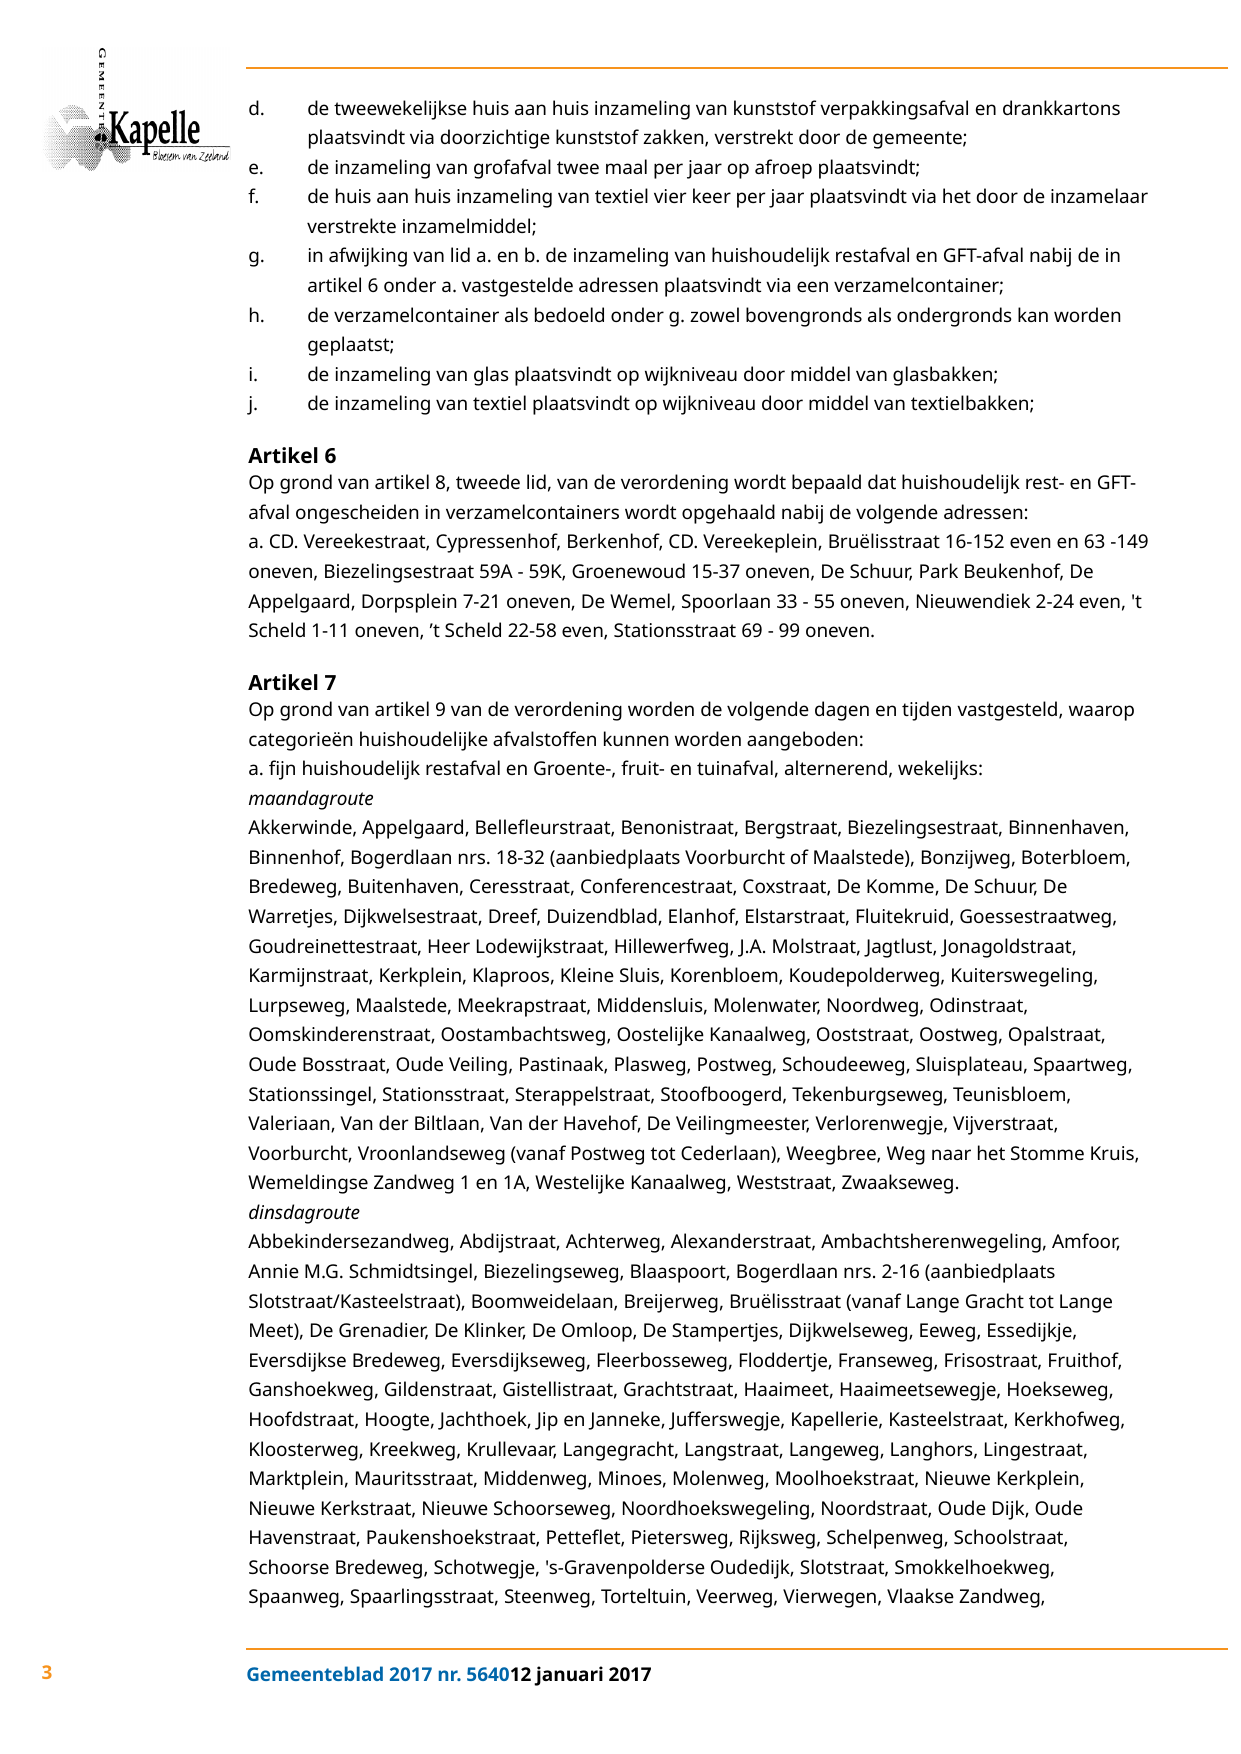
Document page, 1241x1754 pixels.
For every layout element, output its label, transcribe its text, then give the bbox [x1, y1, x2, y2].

list de inzameling van grofafval twee maal per jaar op afroep plaatsvindt; [248, 154, 1152, 180]
text Op grond van artikel 9 van de verordening worden de volgende dagen en tijden vastgesteld, waarop categorieën huishoudelijke afvalstoffen kunnen worden aangeboden: [248, 696, 1152, 752]
list de verzamelcontainer als bedoeld onder g. zowel bovengronds als ondergronds kan worden geplaatst; [248, 302, 1152, 357]
text Op grond van artikel 8, tweede lid, van de verordening wordt bepaald dat huishoudelijk rest- en GFT-afval ongescheiden in verzamelcontainers wordt opgehaald nabij de volgende adressen: [248, 469, 1152, 525]
text Akkerwinde, Appelgaard, Bellefleurstraat, Benonistraat, Bergstraat, Biezelingsestraat, Binnenhaven, Binnenhof, Bogerdlaan nrs. 18-32 (aanbiedplaats Voorburcht of Maalstede), Bonzijweg, Boterbloem, Bredeweg, Buitenhaven, Ceresstraat, Conferencestraat, Coxstraat, De Komme, De Schuur, De Warretjes, Dijkwelsestraat, Dreef, Duizendblad, Elanhof, Elstarstraat, Fluitekruid, Goessestraatweg, Goudreinettestraat, Heer Lodewijkstraat, Hillewerfweg, J.A. Molstraat, Jagtlust, Jonagoldstraat, Karmijnstraat, Kerkplein, Klaproos, Kleine Sluis, Korenbloem, Koudepolderweg, Kuiterswegeling, Lurpseweg, Maalstede, Meekrapstraat, Middensluis, Molenwater, Noordweg, Odinstraat, Oomskinderenstraat, Oostambachtsweg, Oostelijke Kanaalweg, Ooststraat, Oostweg, Opalstraat, Oude Bosstraat, Oude Veiling, Pastinaak, Plasweg, Postweg, Schoudeeweg, Sluisplateau, Spaartweg, Stationssingel, Stationsstraat, Sterappelstraat, Stoofboogerd, Tekenburgseweg, Teunisbloem, Valeriaan, Van der Biltlaan, Van der Havehof, De Veilingmeester, Verlorenwegje, Vijverstraat, Voorburcht, Vroonlandseweg (vanaf Postweg tot Cederlaan), Weegbree, Weg naar het Stomme Kruis, Wemeldingse Zandweg 1 en 1A, Westelijke Kanaalweg, Weststraat, Zwaakseweg. [248, 814, 1152, 1195]
list de inzameling van glas plaatsvindt op wijkniveau door middel van glasbakken; [248, 361, 1152, 387]
text dinsdagroute [248, 1199, 1152, 1225]
picture [41, 47, 231, 172]
list de tweewekelijkse huis aan huis inzameling van kunststof verpakkingsafval en drankkartons plaatsvindt via doorzichtige kunststof zakken, verstrekt door de gemeente; [248, 95, 1152, 150]
text Artikel 7 [248, 668, 1152, 696]
list in afwijking van lid a. en b. de inzameling van huishoudelijk restafval en GFT-afval nabij de in artikel 6 onder a. vastgestelde adressen plaatsvindt via een verzamelcontainer; [248, 243, 1152, 298]
text a. CD. Vereekestraat, Cypressenhof, Berkenhof, CD. Vereekeplein, Bruëlisstraat 16-152 even en 63 -149 oneven, Biezelingsestraat 59A - 59K, Groenewoud 15-37 oneven, De Schuur, Park Beukenhof, De Appelgaard, Dorpsplein 7-21 oneven, De Wemel, Spoorlaan 33 - 55 oneven, Nieuwendiek 2-24 even, 't Scheld 1-11 oneven, ’t Scheld 22-58 even, Stationsstraat 69 - 99 oneven. [248, 529, 1152, 643]
list de inzameling van textiel plaatsvindt op wijkniveau door middel van textielbakken; [248, 391, 1152, 416]
text Abbekindersezandweg, Abdijstraat, Achterweg, Alexanderstraat, Ambachtsherenwegeling, Amfoor, Annie M.G. Schmidtsingel, Biezelingseweg, Blaaspoort, Bogerdlaan nrs. 2-16 (aanbiedplaats Slotstraat/Kasteelstraat), Boomweidelaan, Breijerweg, Bruëlisstraat (vanaf Lange Gracht tot Lange Meet), De Grenadier, De Klinker, De Omloop, De Stampertjes, Dijkwelseweg, Eeweg, Essedijkje, Eversdijkse Bredeweg, Eversdijkseweg, Fleerbosseweg, Floddertje, Franseweg, Frisostraat, Fruithof, Ganshoekweg, Gildenstraat, Gistellistraat, Grachtstraat, Haaimeet, Haaimeetsewegje, Hoekseweg, Hoofdstraat, Hoogte, Jachthoek, Jip en Janneke, Jufferswegje, Kapellerie, Kasteelstraat, Kerkhofweg, Kloosterweg, Kreekweg, Krullevaar, Langegracht, Langstraat, Langeweg, Langhors, Lingestraat, Marktplein, Mauritsstraat, Middenweg, Minoes, Molenweg, Moolhoekstraat, Nieuwe Kerkplein, Nieuwe Kerkstraat, Nieuwe Schoorseweg, Noordhoekswegeling, Noordstraat, Oude Dijk, Oude Havenstraat, Paukenshoekstraat, Petteflet, Pietersweg, Rijksweg, Schelpenweg, Schoolstraat, Schoorse Bredeweg, Schotwegje, 's-Gravenpolderse Oudedijk, Slotstraat, Smokkelhoekweg, Spaanweg, Spaarlingsstraat, Steenweg, Torteltuin, Veerweg, Vierwegen, Vlaakse Zandweg, [248, 1229, 1152, 1609]
text a. fijn huishoudelijk restafval en Groente-, fruit- en tuinafval, alternerend, wekelijks: [248, 755, 1152, 781]
text maandagroute [248, 785, 1152, 811]
list de huis aan huis inzameling van textiel vier keer per jaar plaatsvindt via het door de inzamelaar verstrekte inzamelmiddel; [248, 183, 1152, 239]
text Artikel 6 [248, 441, 1152, 469]
